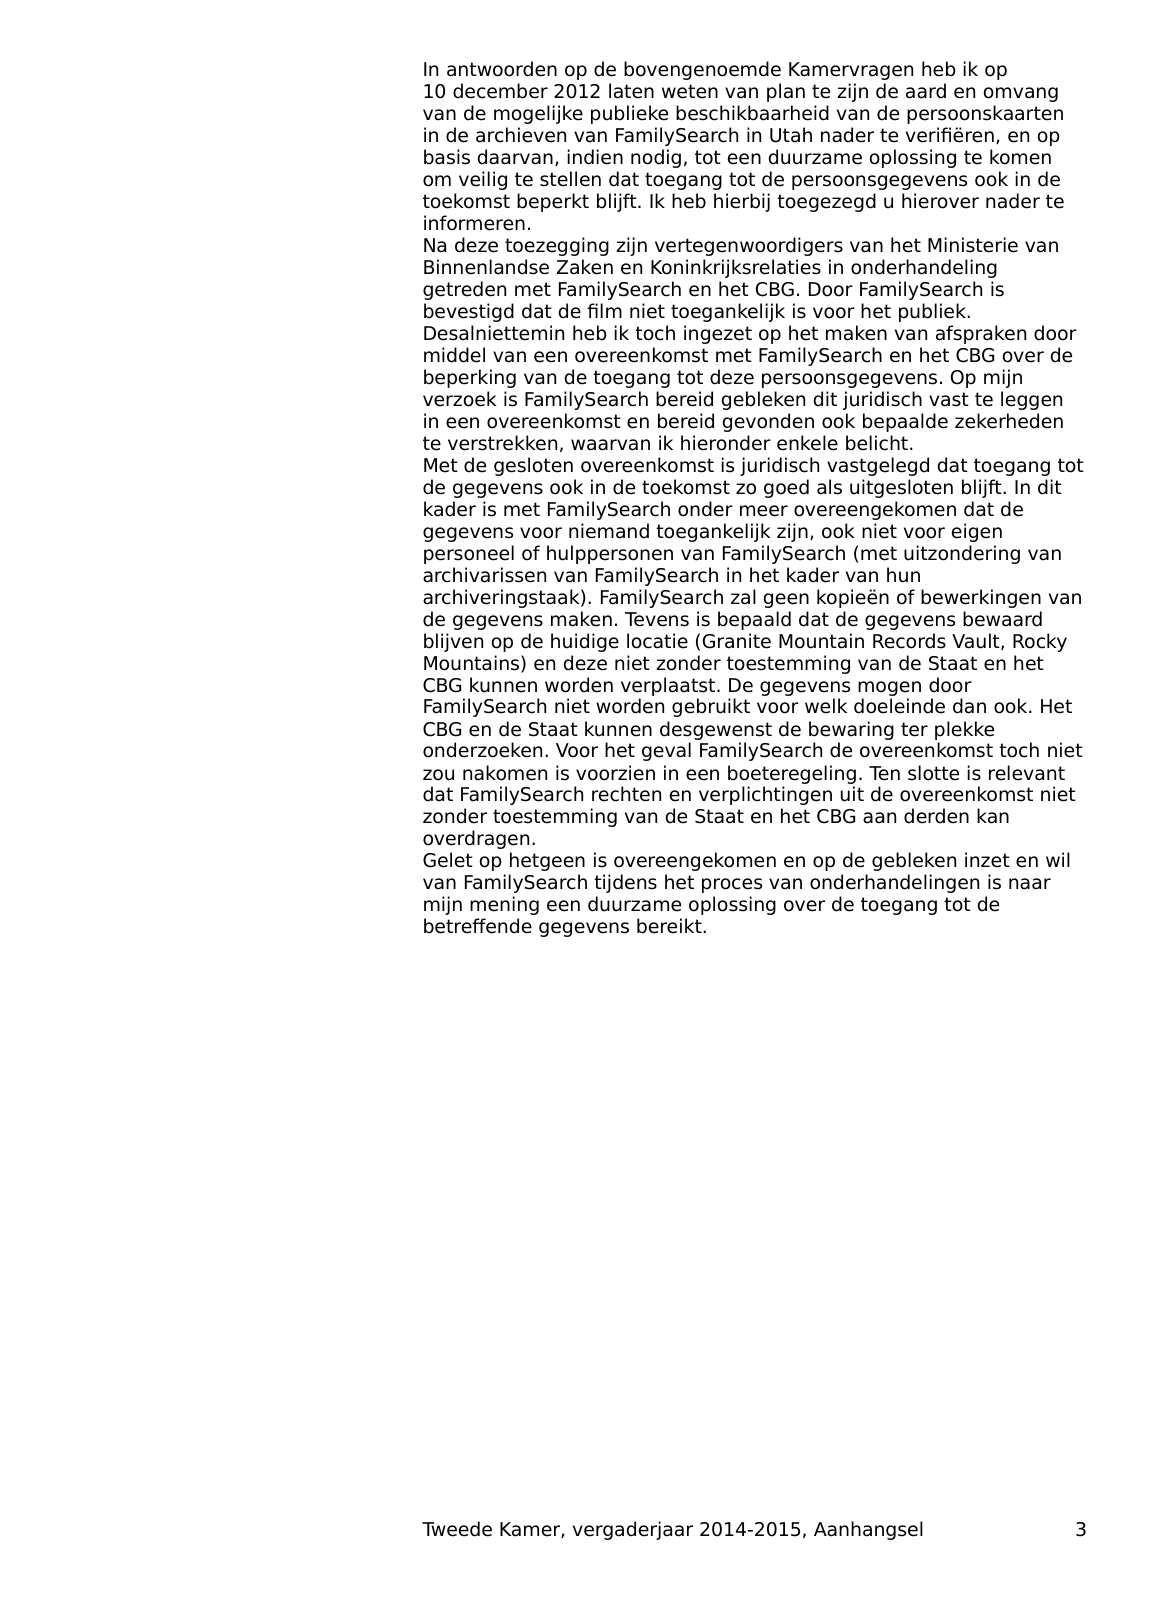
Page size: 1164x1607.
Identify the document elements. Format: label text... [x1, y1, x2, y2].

text In antwoorden op de bovengenoemde Kamervragen heb ik op 10 december 2012 laten weten van plan te zijn de aard en omvang van de mogelijke publieke beschikbaarheid van de persoonskaarten in de archieven van FamilySearch in Utah nader te verifiëren, en op basis daarvan, indien nodig, tot een duurzame oplossing te komen om veilig te stellen dat toegang tot de persoonsgegevens ook in de toekomst beperkt blijft. Ik heb hierbij toegezegd u hierover nader te informeren. [422, 59, 1087, 235]
text Gelet op hetgeen is overeengekomen en op de gebleken inzet en wil van FamilySearch tijdens het proces van onderhandelingen is naar mijn mening een duurzame oplossing over de toegang tot de betreffende gegevens bereikt. [422, 850, 1087, 938]
text Na deze toezegging zijn vertegenwoordigers van het Ministerie van Binnenlandse Zaken en Koninkrijksrelaties in onderhandeling getreden met FamilySearch en het CBG. Door FamilySearch is bevestigd dat de film niet toegankelijk is voor het publiek. Desalniettemin heb ik toch ingezet op het maken van afspraken door middel van een overeenkomst met FamilySearch en het CBG over de beperking van de toegang tot deze persoonsgegevens. Op mijn verzoek is FamilySearch bereid gebleken dit juridisch vast te leggen in een overeenkomst en bereid gevonden ook bepaalde zekerheden te verstrekken, waarvan ik hieronder enkele belicht. [422, 235, 1087, 455]
text Met de gesloten overeenkomst is juridisch vastgelegd dat toegang tot de gegevens ook in de toekomst zo goed als uitgesloten blijft. In dit kader is met FamilySearch onder meer overeengekomen dat de gegevens voor niemand toegankelijk zijn, ook niet voor eigen personeel of hulppersonen van FamilySearch (met uitzondering van archivarissen van FamilySearch in het kader van hun archiveringstaak). FamilySearch zal geen kopieën of bewerkingen van de gegevens maken. Tevens is bepaald dat de gegevens bewaard blijven op de huidige locatie (Granite Mountain Records Vault, Rocky Mountains) en deze niet zonder toestemming van de Staat en het CBG kunnen worden verplaatst. De gegevens mogen door FamilySearch niet worden gebruikt voor welk doeleinde dan ook. Het CBG en de Staat kunnen desgewenst de bewaring ter plekke onderzoeken. Voor het geval FamilySearch de overeenkomst toch niet zou nakomen is voorzien in een boeteregeling. Ten slotte is relevant dat FamilySearch rechten en verplichtingen uit de overeenkomst niet zonder toestemming van de Staat en het CBG aan derden kan overdragen. [422, 455, 1087, 850]
